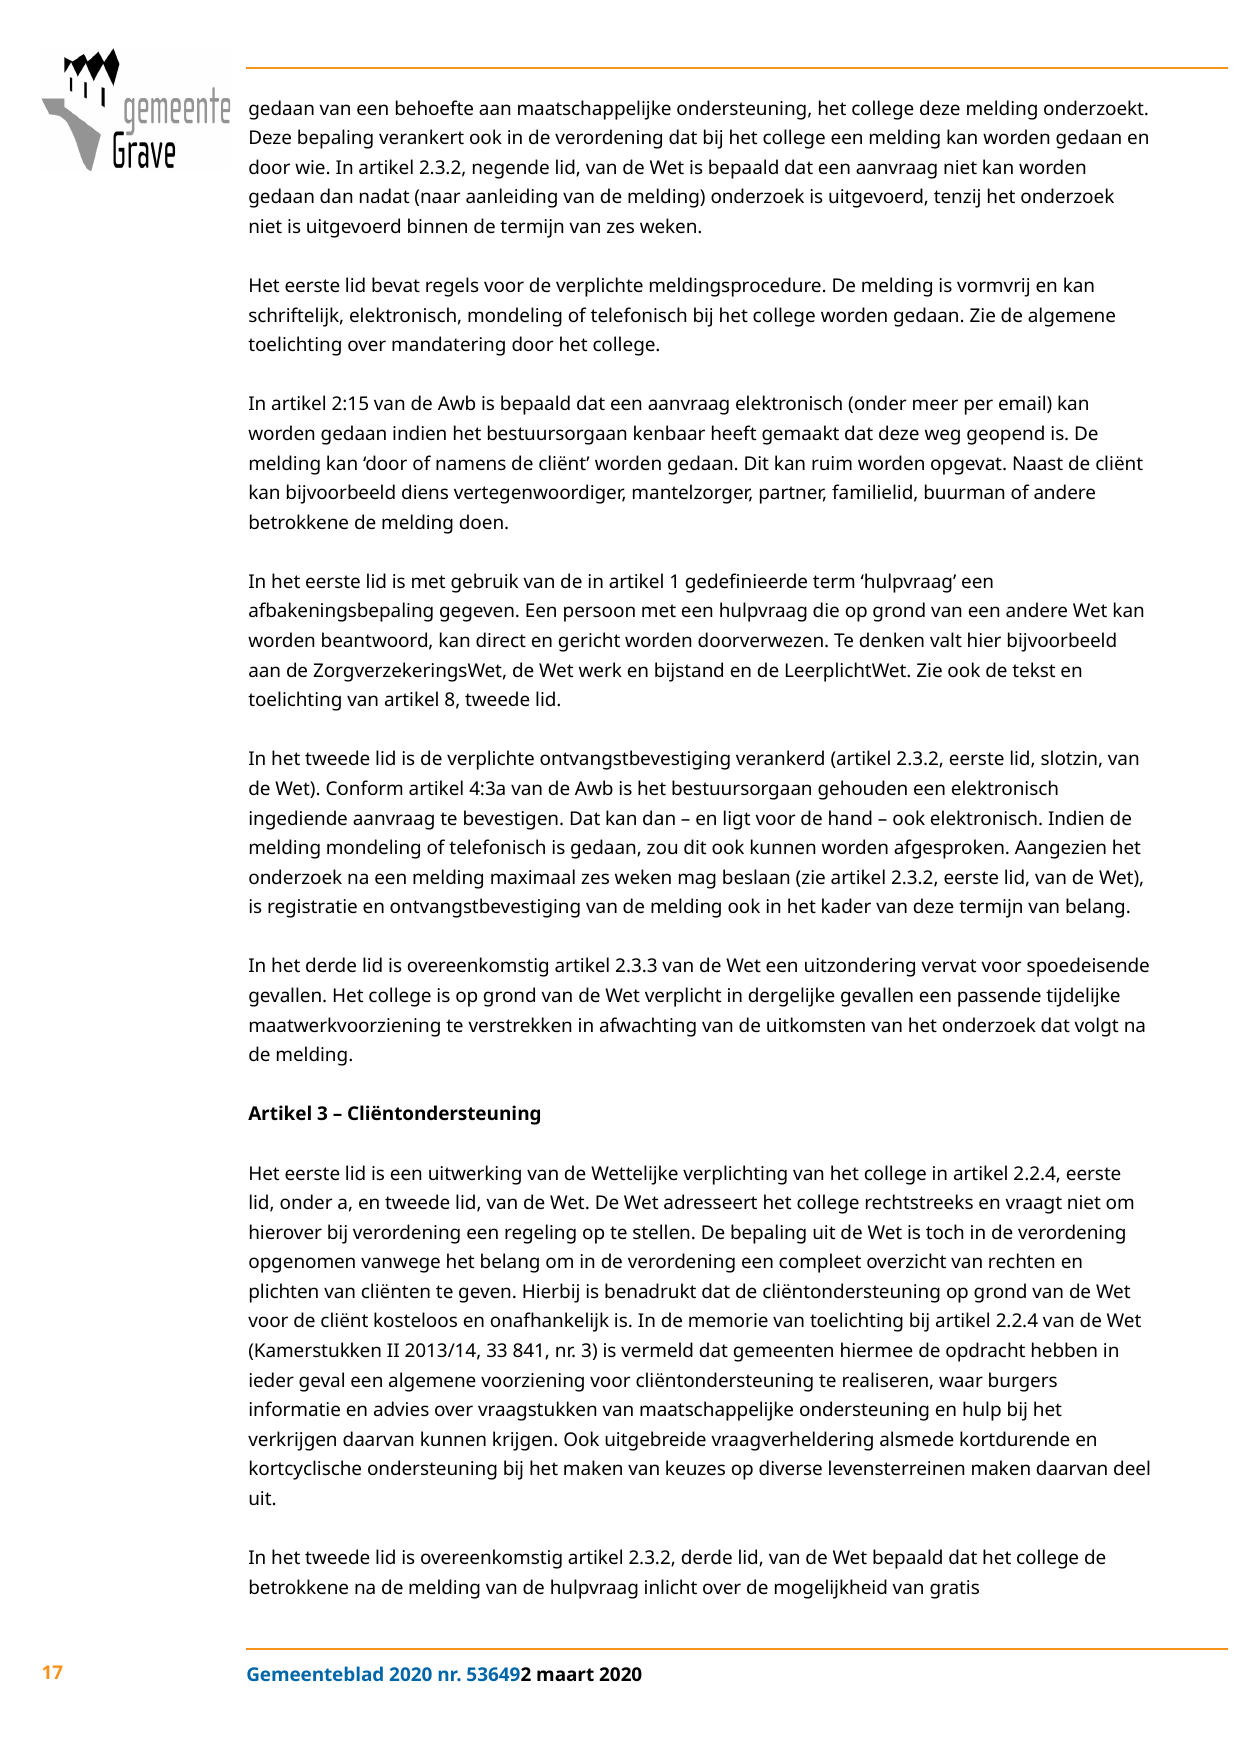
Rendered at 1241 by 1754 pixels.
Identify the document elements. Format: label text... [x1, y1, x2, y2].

text In het tweede lid is de verplichte ontvangstbevestiging verankerd (artikel 2.3.2, eerste lid, slotzin, van de Wet). Conform artikel 4:3a van de Awb is het bestuursorgaan gehouden een elektronisch ingediende aanvraag te bevestigen. Dat kan dan – en ligt voor de hand – ook elektronisch. Indien de melding mondeling of telefonisch is gedaan, zou dit ook kunnen worden afgesproken. Aangezien het onderzoek na een melding maximaal zes weken mag beslaan (zie artikel 2.3.2, eerste lid, van de Wet), is registratie en ontvangstbevestiging van de melding ook in het kader van deze termijn van belang. [248, 746, 1152, 919]
text In het derde lid is overeenkomstig artikel 2.3.3 van de Wet een uitzondering vervat voor spoedeisende gevallen. Het college is op grond van de Wet verplicht in dergelijke gevallen een passende tijdelijke maatwerkvoorziening te verstrekken in afwachting van de uitkomsten van het onderzoek dat volgt na de melding. [248, 953, 1152, 1067]
text In artikel 2:15 van de Awb is bepaald dat een aanvraag elektronisch (onder meer per email) kan worden gedaan indien het bestuursorgaan kenbaar heeft gemaakt dat deze weg geopend is. De melding kan ‘door of namens de cliënt’ worden gedaan. Dit kan ruim worden opgevat. Naast de cliënt kan bijvoorbeeld diens vertegenwoordiger, mantelzorger, partner, familielid, buurman of andere betrokkene de melding doen. [248, 391, 1152, 535]
text gedaan van een behoefte aan maatschappelijke ondersteuning, het college deze melding onderzoekt. Deze bepaling verankert ook in de verordening dat bij het college een melding kan worden gedaan en door wie. In artikel 2.3.2, negende lid, van de Wet is bepaald dat een aanvraag niet kan worden gedaan dan nadat (naar aanleiding van de melding) onderzoek is uitgevoerd, tenzij het onderzoek niet is uitgevoerd binnen de termijn van zes weken. [248, 95, 1152, 239]
text In het tweede lid is overeenkomstig artikel 2.3.2, derde lid, van de Wet bepaald dat het college de betrokkene na de melding van de hulpvraag inlicht over de mogelijkheid van gratis [248, 1544, 1152, 1600]
text Artikel 3 – Cliëntondersteuning [248, 1101, 1152, 1126]
text Het eerste lid is een uitwerking van de Wettelijke verplichting van het college in artikel 2.2.4, eerste lid, onder a, en tweede lid, van de Wet. De Wet adresseert het college rechtstreeks en vraagt niet om hierover bij verordening een regeling op te stellen. De bepaling uit de Wet is toch in de verordening opgenomen vanwege het belang om in de verordening een compleet overzicht van rechten en plichten van cliënten te geven. Hierbij is benadrukt dat de cliëntondersteuning op grond van de Wet voor de cliënt kosteloos en onafhankelijk is. In de memorie van toelichting bij artikel 2.2.4 van de Wet (Kamerstukken II 2013/14, 33 841, nr. 3) is vermeld dat gemeenten hiermee de opdracht hebben in ieder geval een algemene voorziening voor cliëntondersteuning te realiseren, waar burgers informatie en advies over vraagstukken van maatschappelijke ondersteuning en hulp bij het verkrijgen daarvan kunnen krijgen. Ook uitgebreide vraagverheldering alsmede kortdurende en kortcyclische ondersteuning bij het maken van keuzes op diverse levensterreinen maken daarvan deel uit. [248, 1160, 1152, 1511]
text Het eerste lid bevat regels voor de verplichte meldingsprocedure. De melding is vormvrij en kan schriftelijk, elektronisch, mondeling of telefonisch bij het college worden gedaan. Zie de algemene toelichting over mandatering door het college. [248, 272, 1152, 357]
text In het eerste lid is met gebruik van de in artikel 1 gedefinieerde term ‘hulpvraag’ een afbakeningsbepaling gegeven. Een persoon met een hulpvraag die op grond van een andere Wet kan worden beantwoord, kan direct en gericht worden doorverwezen. Te denken valt hier bijvoorbeeld aan de ZorgverzekeringsWet, de Wet werk en bijstand en de LeerplichtWet. Zie ook de tekst en toelichting van artikel 8, tweede lid. [248, 568, 1152, 712]
picture [41, 47, 231, 172]
